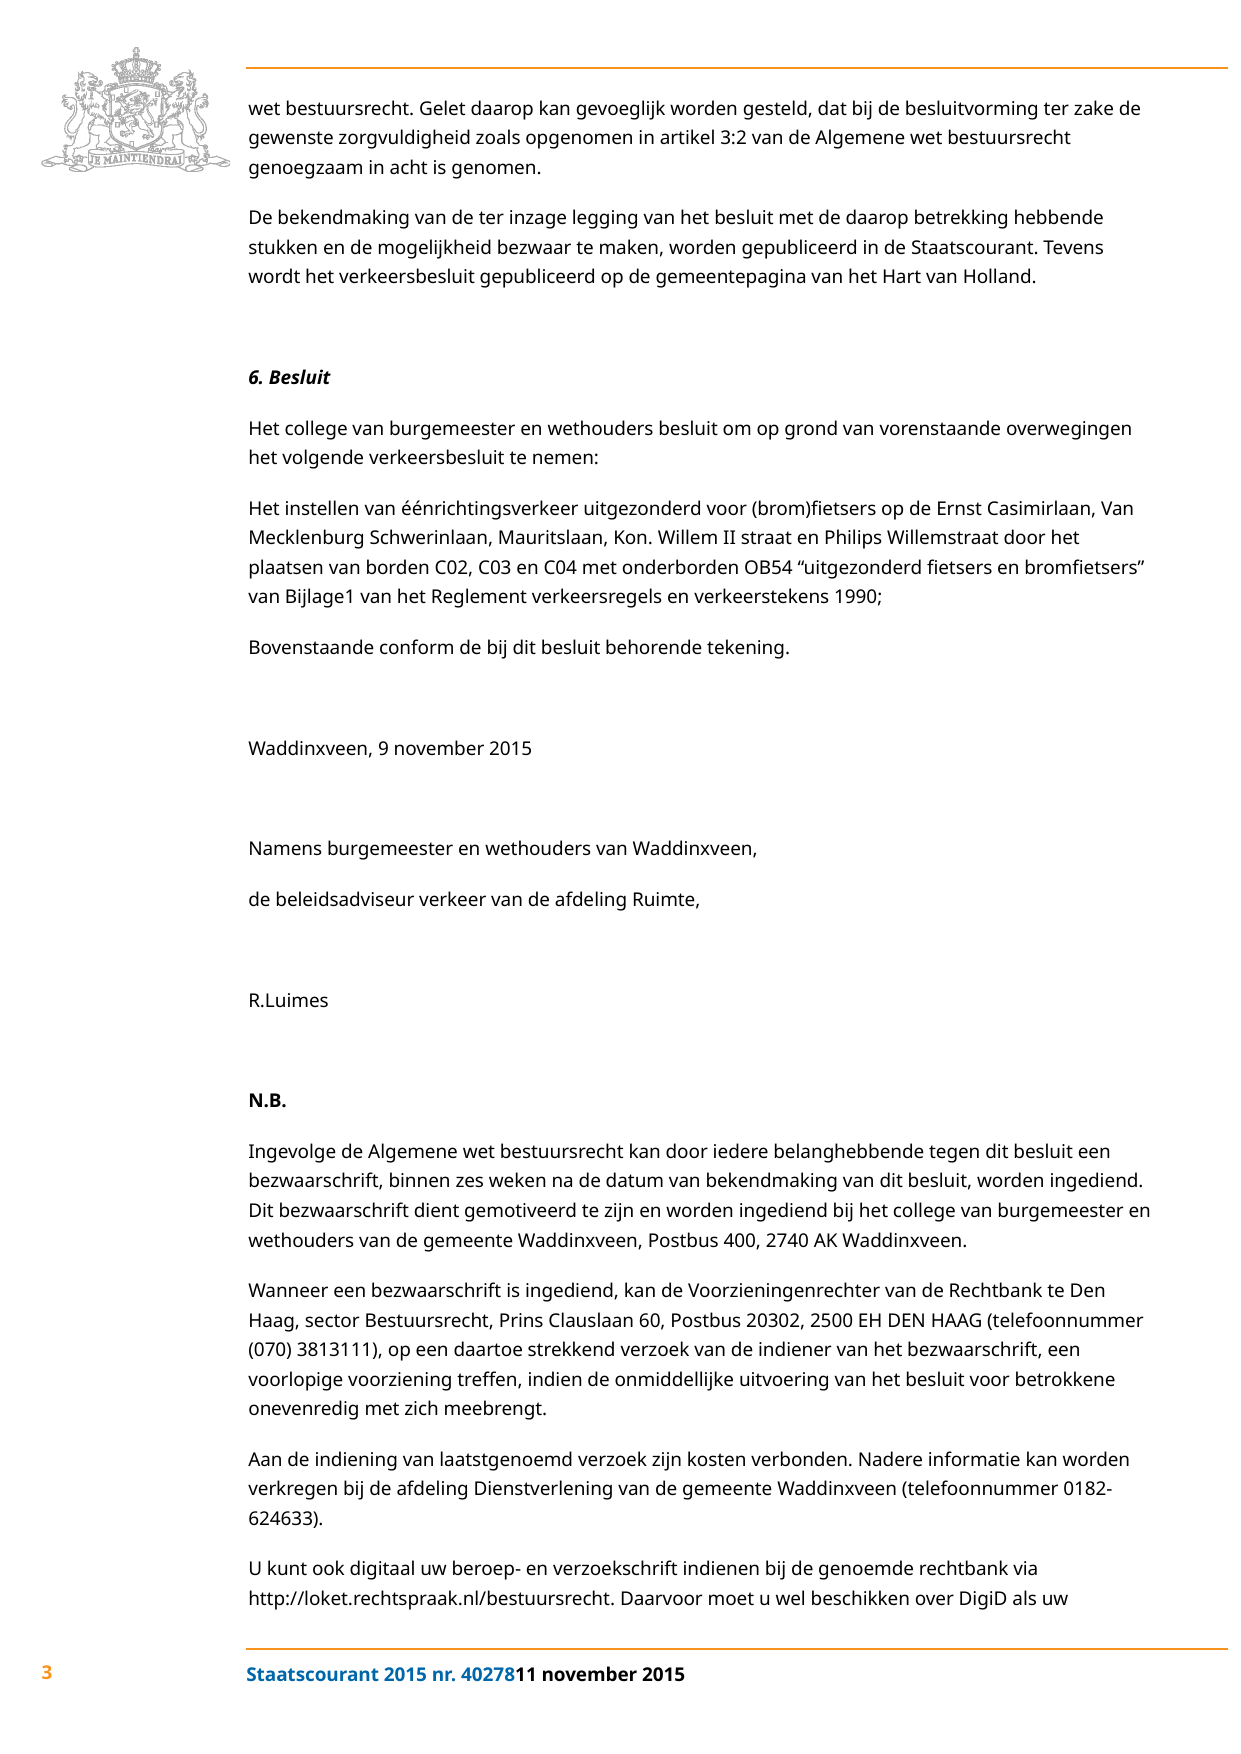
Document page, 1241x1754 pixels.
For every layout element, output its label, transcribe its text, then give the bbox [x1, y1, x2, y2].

text Wanneer een bezwaarschrift is ingediend, kan de Voorzieningenrechter van de Rechtbank te Den Haag, sector Bestuursrecht, Prins Clauslaan 60, Postbus 20302, 2500 EH DEN HAAG (telefoonnummer (070) 3813111), op een daartoe strekkend verzoek van de indiener van het bezwaarschrift, een voorlopige voorziening treffen, indien de onmiddellijke uitvoering van het besluit voor betrokkene onevenredig met zich meebrengt. [248, 1277, 1152, 1421]
text 6. Besluit [248, 364, 1152, 390]
text N.B. [248, 1088, 1152, 1113]
text wet bestuursrecht. Gelet daarop kan gevoeglijk worden gesteld, dat bij de besluitvorming ter zake de gewenste zorgvuldigheid zoals opgenomen in artikel 3:2 van de Algemene wet bestuursrecht genoegzaam in acht is genomen. [248, 95, 1152, 180]
text de beleidsadviseur verkeer van de afdeling Ruimte, [248, 886, 1152, 912]
text Bovenstaande conform de bij dit besluit behorende tekening. [248, 634, 1152, 660]
text Het college van burgemeester en wethouders besluit om op grond van vorenstaande overwegingen het volgende verkeersbesluit te nemen: [248, 415, 1152, 470]
text De bekendmaking van de ter inzage legging van het besluit met de daarop betrekking hebbende stukken en de mogelijkheid bezwaar te maken, worden gepubliceerd in de Staatscourant. Tevens wordt het verkeersbesluit gepubliceerd op de gemeentepagina van het Hart van Holland. [248, 204, 1152, 289]
text Ingevolge de Algemene wet bestuursrecht kan door iedere belanghebbende tegen dit besluit een bezwaarschrift, binnen zes weken na de datum van bekendmaking van dit besluit, worden ingediend. Dit bezwaarschrift dient gemotiveerd te zijn en worden ingediend bij het college van burgemeester en wethouders van de gemeente Waddinxveen, Postbus 400, 2740 AK Waddinxveen. [248, 1138, 1152, 1253]
text Waddinxveen, 9 november 2015 [248, 735, 1152, 761]
picture [41, 47, 231, 172]
text Namens burgemeester en wethouders van Waddinxveen, [248, 836, 1152, 861]
text R.Luimes [248, 987, 1152, 1013]
text Aan de indiening van laatstgenoemd verzoek zijn kosten verbonden. Nadere informatie kan worden verkregen bij de afdeling Dienstverlening van de gemeente Waddinxveen (telefoonnummer 0182-624633). [248, 1446, 1152, 1531]
text U kunt ook digitaal uw beroep- en verzoekschrift indienen bij de genoemde rechtbank via http://loket.rechtspraak.nl/bestuursrecht. Daarvoor moet u wel beschikken over DigiD als uw [248, 1556, 1152, 1611]
text Het instellen van éénrichtingsverkeer uitgezonderd voor (brom)fietsers op de Ernst Casimirlaan, Van Mecklenburg Schwerinlaan, Mauritslaan, Kon. Willem II straat en Philips Willemstraat door het plaatsen van borden C02, C03 en C04 met onderborden OB54 “uitgezonderd fietsers en bromfietsers” van Bijlage1 van het Reglement verkeersregels en verkeerstekens 1990; [248, 495, 1152, 609]
